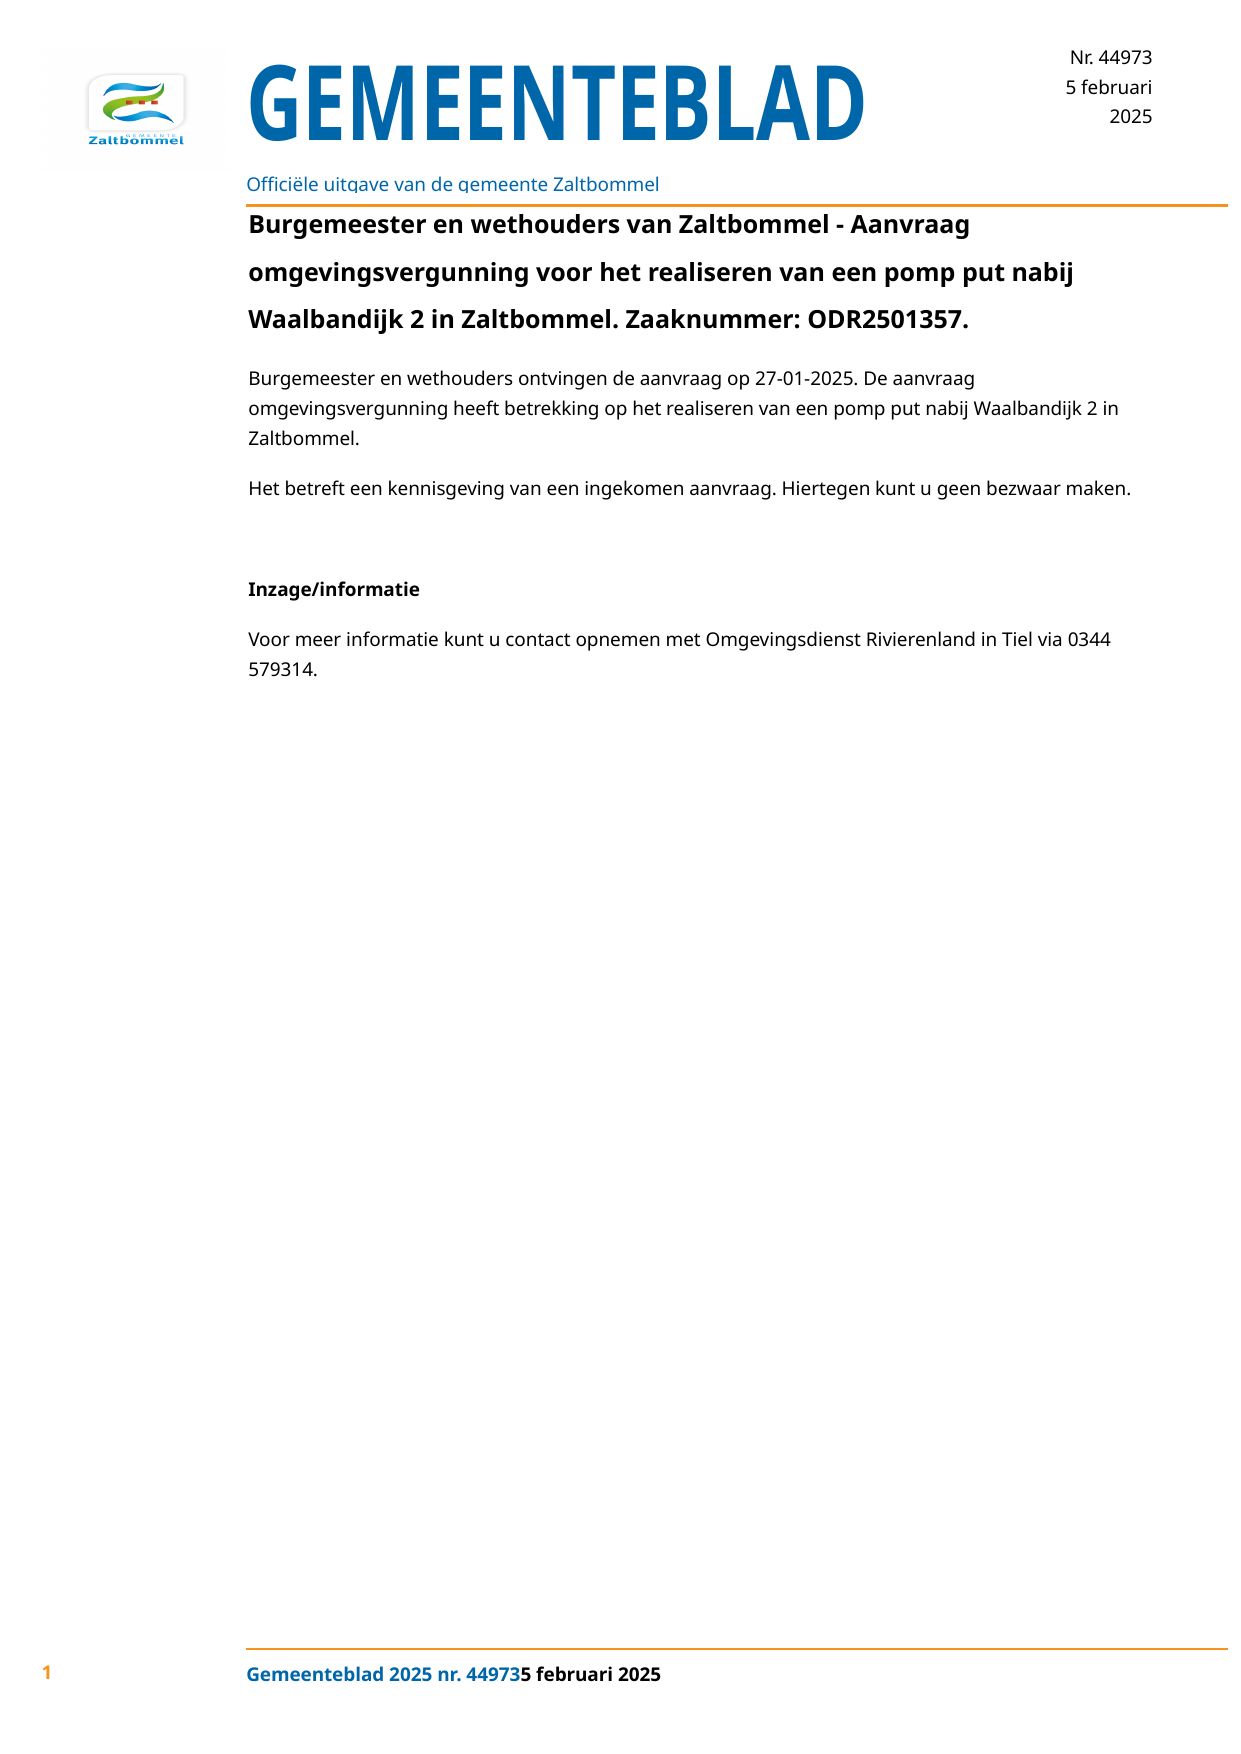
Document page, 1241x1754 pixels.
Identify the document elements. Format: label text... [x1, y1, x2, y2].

text Inzage/informatie [248, 576, 1152, 602]
picture [41, 47, 231, 172]
text Burgemeester en wethouders van Zaltbommel - Aanvraag omgevingsvergunning voor het realiseren van een pomp put nabij Waalbandijk 2 in Zaltbommel. Zaaknummer: ODR2501357. [248, 207, 1152, 336]
text Het betreft een kennisgeving van een ingekomen aanvraag. Hiertegen kunt u geen bezwaar maken. [248, 475, 1152, 501]
text Burgemeester en wethouders ontvingen de aanvraag op 27-01-2025. De aanvraag omgevingsvergunning heeft betrekking op het realiseren van een pomp put nabij Waalbandijk 2 in Zaltbommel. [248, 366, 1152, 450]
text Voor meer informatie kunt u contact opnemen met Omgevingsdienst Rivierenland in Tiel via 0344 579314. [248, 626, 1152, 682]
